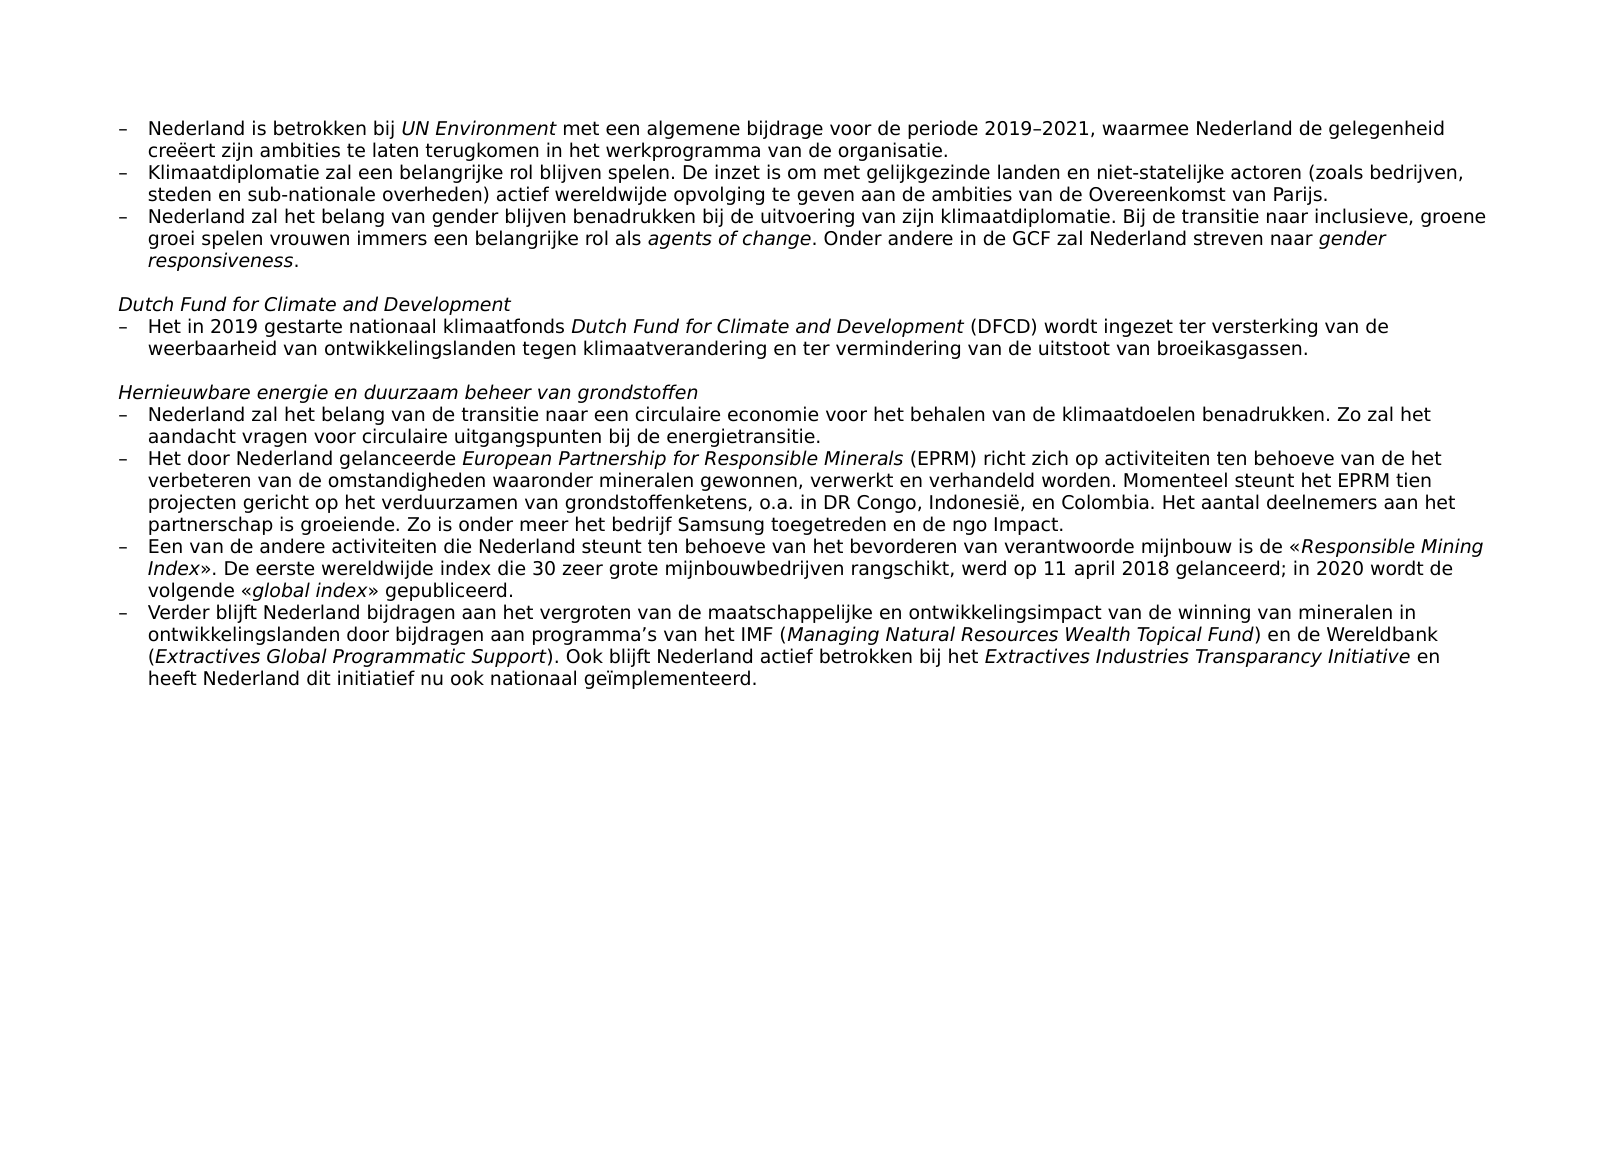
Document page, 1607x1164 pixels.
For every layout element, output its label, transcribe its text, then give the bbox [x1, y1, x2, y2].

text – Nederland is betrokken bij UN Environment met een algemene bijdrage voor de periode 2019–2021, waarmee Nederland de gelegenheid creëert zijn ambities te laten terugkomen in het werkprogramma van de organisatie. [118, 118, 1488, 162]
text – Nederland zal het belang van de transitie naar een circulaire economie voor het behalen van de klimaatdoelen benadrukken. Zo zal het aandacht vragen voor circulaire uitgangspunten bij de energietransitie. [118, 404, 1488, 448]
text – Het door Nederland gelanceerde European Partnership for Responsible Minerals (EPRM) richt zich op activiteiten ten behoeve van de het verbeteren van de omstandigheden waaronder mineralen gewonnen, verwerkt en verhandeld worden. Momenteel steunt het EPRM tien projecten gericht op het verduurzamen van grondstoffenketens, o.a. in DR Congo, Indonesië, en Colombia. Het aantal deelnemers aan het partnerschap is groeiende. Zo is onder meer het bedrijf Samsung toegetreden en de ngo Impact. [118, 448, 1488, 536]
subtitle Hernieuwbare energie en duurzaam beheer van grondstoffen [118, 382, 1488, 404]
text – Verder blijft Nederland bijdragen aan het vergroten van de maatschappelijke en ontwikkelingsimpact van de winning van mineralen in ontwikkelingslanden door bijdragen aan programma’s van het IMF (Managing Natural Resources Wealth Topical Fund) en de Wereldbank (Extractives Global Programmatic Support). Ook blijft Nederland actief betrokken bij het Extractives Industries Transparancy Initiative en heeft Nederland dit initiatief nu ook nationaal geïmplementeerd. [118, 602, 1488, 690]
text – Nederland zal het belang van gender blijven benadrukken bij de uitvoering van zijn klimaatdiplomatie. Bij de transitie naar inclusieve, groene groei spelen vrouwen immers een belangrijke rol als agents of change. Onder andere in de GCF zal Nederland streven naar gender responsiveness. [118, 206, 1488, 272]
text – Het in 2019 gestarte nationaal klimaatfonds Dutch Fund for Climate and Development (DFCD) wordt ingezet ter versterking van de weerbaarheid van ontwikkelingslanden tegen klimaatverandering en ter vermindering van de uitstoot van broeikasgassen. [118, 316, 1488, 360]
text – Klimaatdiplomatie zal een belangrijke rol blijven spelen. De inzet is om met gelijkgezinde landen en niet-statelijke actoren (zoals bedrijven, steden en sub-nationale overheden) actief wereldwijde opvolging te geven aan de ambities van de Overeenkomst van Parijs. [118, 162, 1488, 206]
text – Een van de andere activiteiten die Nederland steunt ten behoeve van het bevorderen van verantwoorde mijnbouw is de «Responsible Mining Index». De eerste wereldwijde index die 30 zeer grote mijnbouwbedrijven rangschikt, werd op 11 april 2018 gelanceerd; in 2020 wordt de volgende «global index» gepubliceerd. [118, 536, 1488, 602]
subtitle Dutch Fund for Climate and Development [118, 294, 1488, 316]
